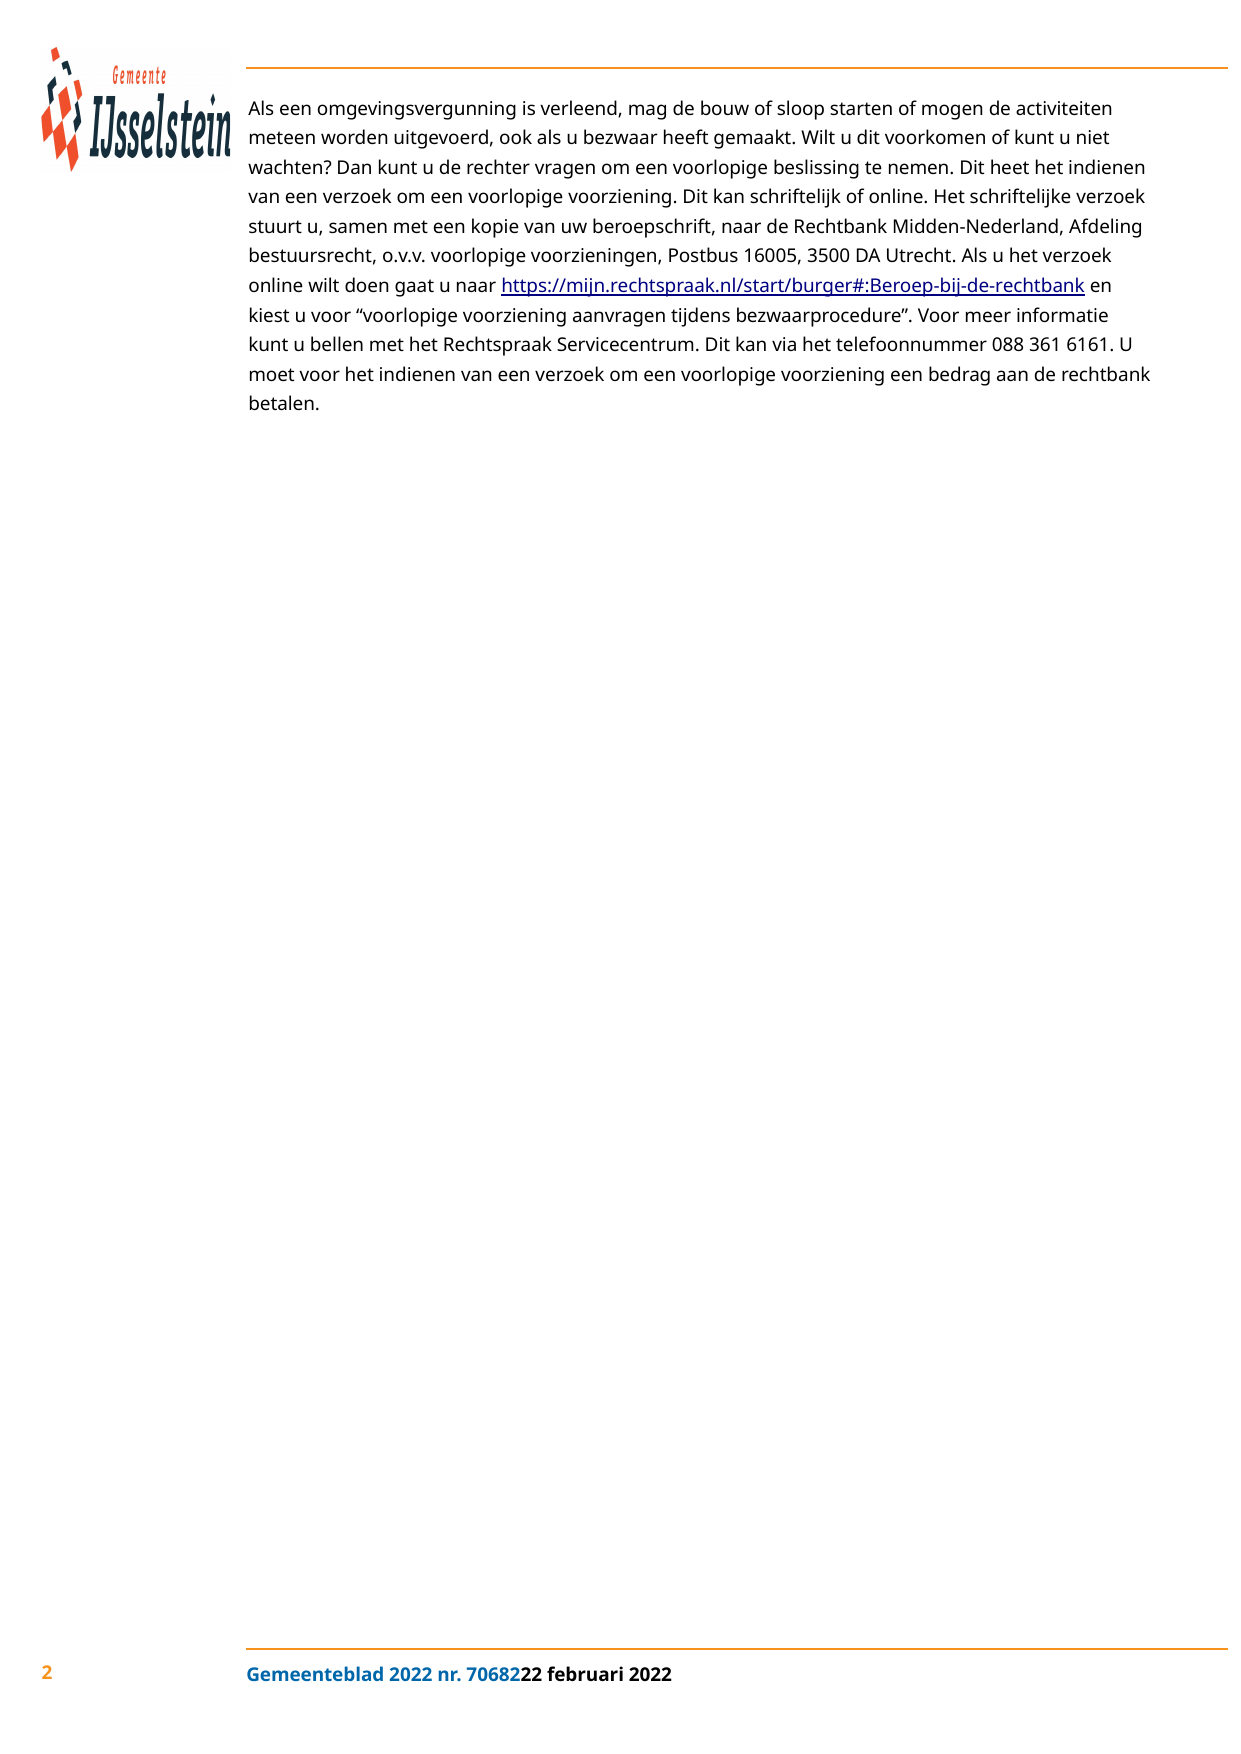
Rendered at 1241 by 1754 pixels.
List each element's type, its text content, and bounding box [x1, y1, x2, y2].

picture [41, 47, 231, 172]
text Als een omgevingsvergunning is verleend, mag de bouw of sloop starten of mogen de activiteiten meteen worden uitgevoerd, ook als u bezwaar heeft gemaakt. Wilt u dit voorkomen of kunt u niet wachten? Dan kunt u de rechter vragen om een voorlopige beslissing te nemen. Dit heet het indienen van een verzoek om een voorlopige voorziening. Dit kan schriftelijk of online. Het schriftelijke verzoek stuurt u, samen met een kopie van uw beroepschrift, naar de Rechtbank Midden-Nederland, Afdeling bestuursrecht, o.v.v. voorlopige voorzieningen, Postbus 16005, 3500 DA Utrecht. Als u het verzoek online wilt doen gaat u naar https://mijn.rechtspraak.nl/start/burger#:Beroep-bij-de-rechtbank en kiest u voor “voorlopige voorziening aanvragen tijdens bezwaarprocedure”. Voor meer informatie kunt u bellen met het Rechtspraak Servicecentrum. Dit kan via het telefoonnummer 088 361 6161. U moet voor het indienen van een verzoek om een voorlopige voorziening een bedrag aan de rechtbank betalen. [248, 95, 1152, 416]
